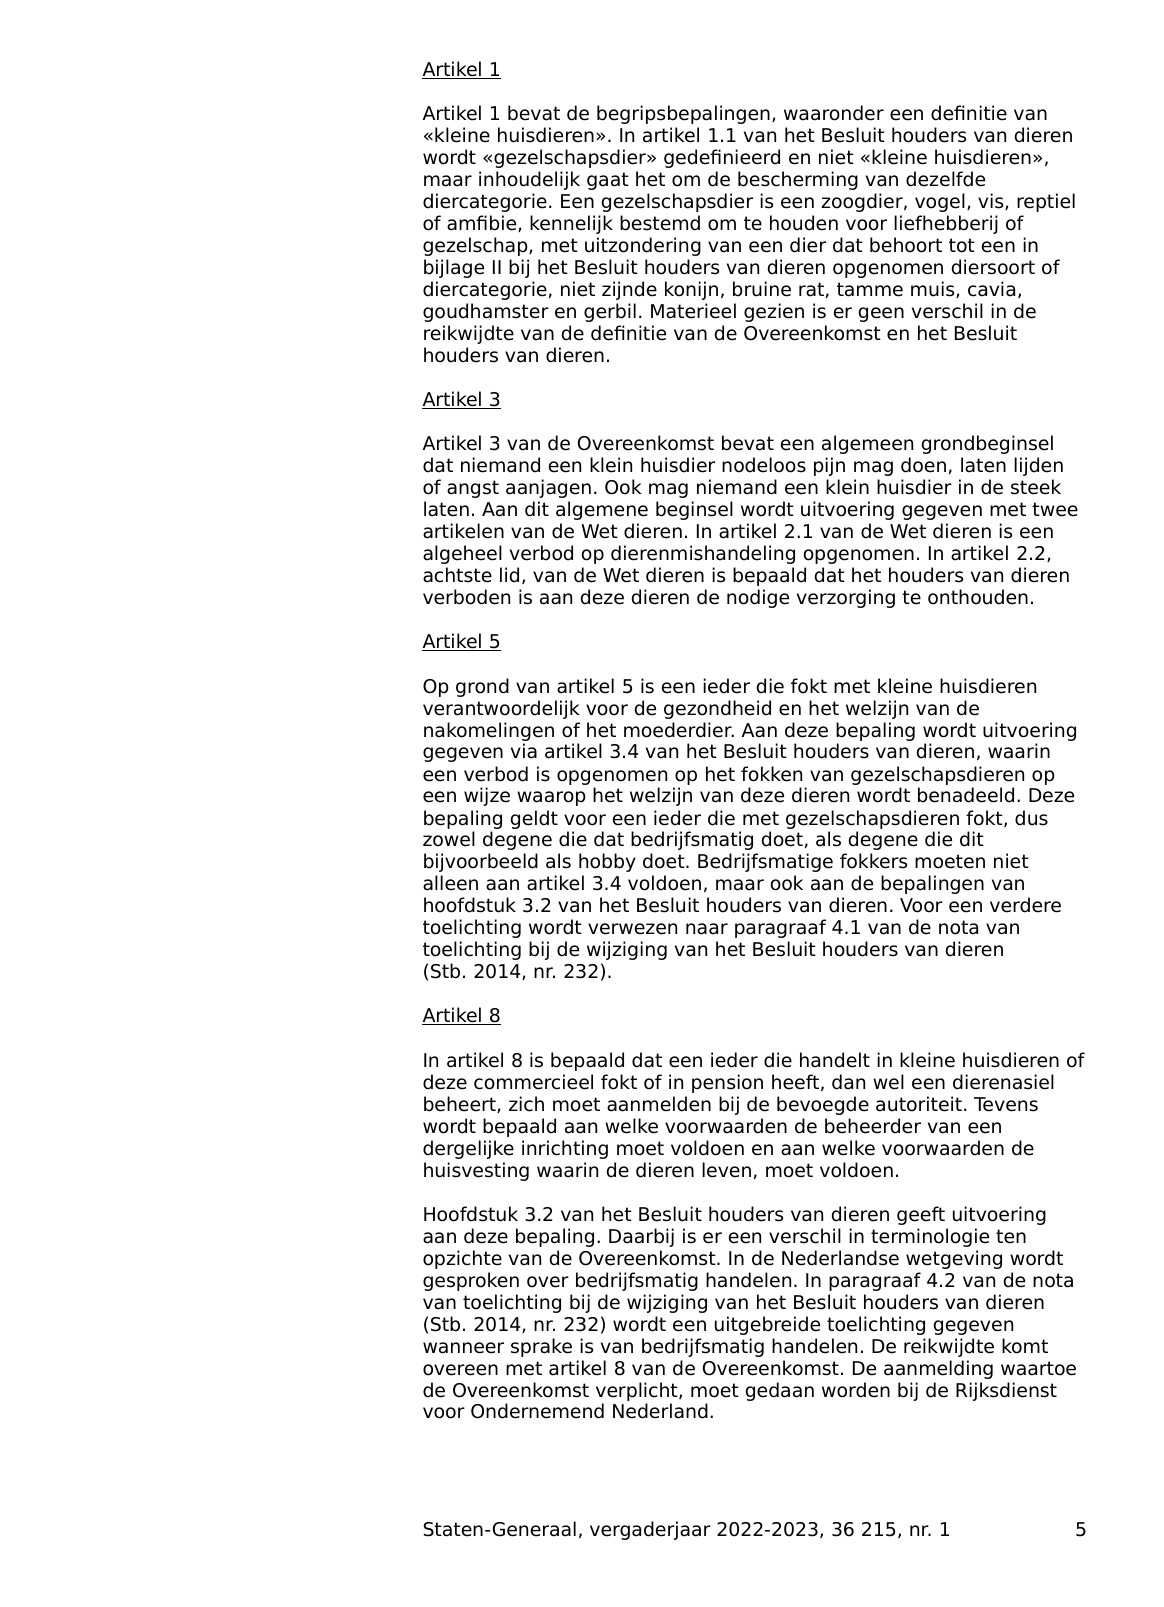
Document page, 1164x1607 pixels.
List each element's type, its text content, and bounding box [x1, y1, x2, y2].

subtitle Artikel 5 [422, 631, 1087, 653]
subtitle Artikel 8 [422, 1005, 1087, 1027]
subtitle Artikel 3 [422, 389, 1087, 411]
text Artikel 1 bevat de begripsbepalingen, waaronder een definitie van «kleine huisdieren». In artikel 1.1 van het Besluit houders van dieren wordt «gezelschapsdier» gedefinieerd en niet «kleine huisdieren», maar inhoudelijk gaat het om de bescherming van dezelfde diercategorie. Een gezelschapsdier is een zoogdier, vogel, vis, reptiel of amfibie, kennelijk bestemd om te houden voor liefhebberij of gezelschap, met uitzondering van een dier dat behoort tot een in bijlage II bij het Besluit houders van dieren opgenomen diersoort of diercategorie, niet zijnde konijn, bruine rat, tamme muis, cavia, goudhamster en gerbil. Materieel gezien is er geen verschil in de reikwijdte van de definitie van de Overeenkomst en het Besluit houders van dieren. [422, 103, 1087, 367]
text In artikel 8 is bepaald dat een ieder die handelt in kleine huisdieren of deze commercieel fokt of in pension heeft, dan wel een dierenasiel beheert, zich moet aanmelden bij de bevoegde autoriteit. Tevens wordt bepaald aan welke voorwaarden de beheerder van een dergelijke inrichting moet voldoen en aan welke voorwaarden de huisvesting waarin de dieren leven, moet voldoen. [422, 1049, 1087, 1181]
text Hoofdstuk 3.2 van het Besluit houders van dieren geeft uitvoering aan deze bepaling. Daarbij is er een verschil in terminologie ten opzichte van de Overeenkomst. In de Nederlandse wetgeving wordt gesproken over bedrijfsmatig handelen. In paragraaf 4.2 van de nota van toelichting bij de wijziging van het Besluit houders van dieren (Stb. 2014, nr. 232) wordt een uitgebreide toelichting gegeven wanneer sprake is van bedrijfsmatig handelen. De reikwijdte komt overeen met artikel 8 van de Overeenkomst. De aanmelding waartoe de Overeenkomst verplicht, moet gedaan worden bij de Rijksdienst voor Ondernemend Nederland. [422, 1204, 1087, 1423]
text Op grond van artikel 5 is een ieder die fokt met kleine huisdieren verantwoordelijk voor de gezondheid en het welzijn van de nakomelingen of het moederdier. Aan deze bepaling wordt uitvoering gegeven via artikel 3.4 van het Besluit houders van dieren, waarin een verbod is opgenomen op het fokken van gezelschapsdieren op een wijze waarop het welzijn van deze dieren wordt benadeeld. Deze bepaling geldt voor een ieder die met gezelschapsdieren fokt, dus zowel degene die dat bedrijfsmatig doet, als degene die dit bijvoorbeeld als hobby doet. Bedrijfsmatige fokkers moeten niet alleen aan artikel 3.4 voldoen, maar ook aan de bepalingen van hoofdstuk 3.2 van het Besluit houders van dieren. Voor een verdere toelichting wordt verwezen naar paragraaf 4.1 van de nota van toelichting bij de wijziging van het Besluit houders van dieren (Stb. 2014, nr. 232). [422, 676, 1087, 983]
subtitle Artikel 1 [422, 59, 1087, 81]
text Artikel 3 van de Overeenkomst bevat een algemeen grondbeginsel dat niemand een klein huisdier nodeloos pijn mag doen, laten lijden of angst aanjagen. Ook mag niemand een klein huisdier in de steek laten. Aan dit algemene beginsel wordt uitvoering gegeven met twee artikelen van de Wet dieren. In artikel 2.1 van de Wet dieren is een algeheel verbod op dierenmishandeling opgenomen. In artikel 2.2, achtste lid, van de Wet dieren is bepaald dat het houders van dieren verboden is aan deze dieren de nodige verzorging te onthouden. [422, 433, 1087, 609]
